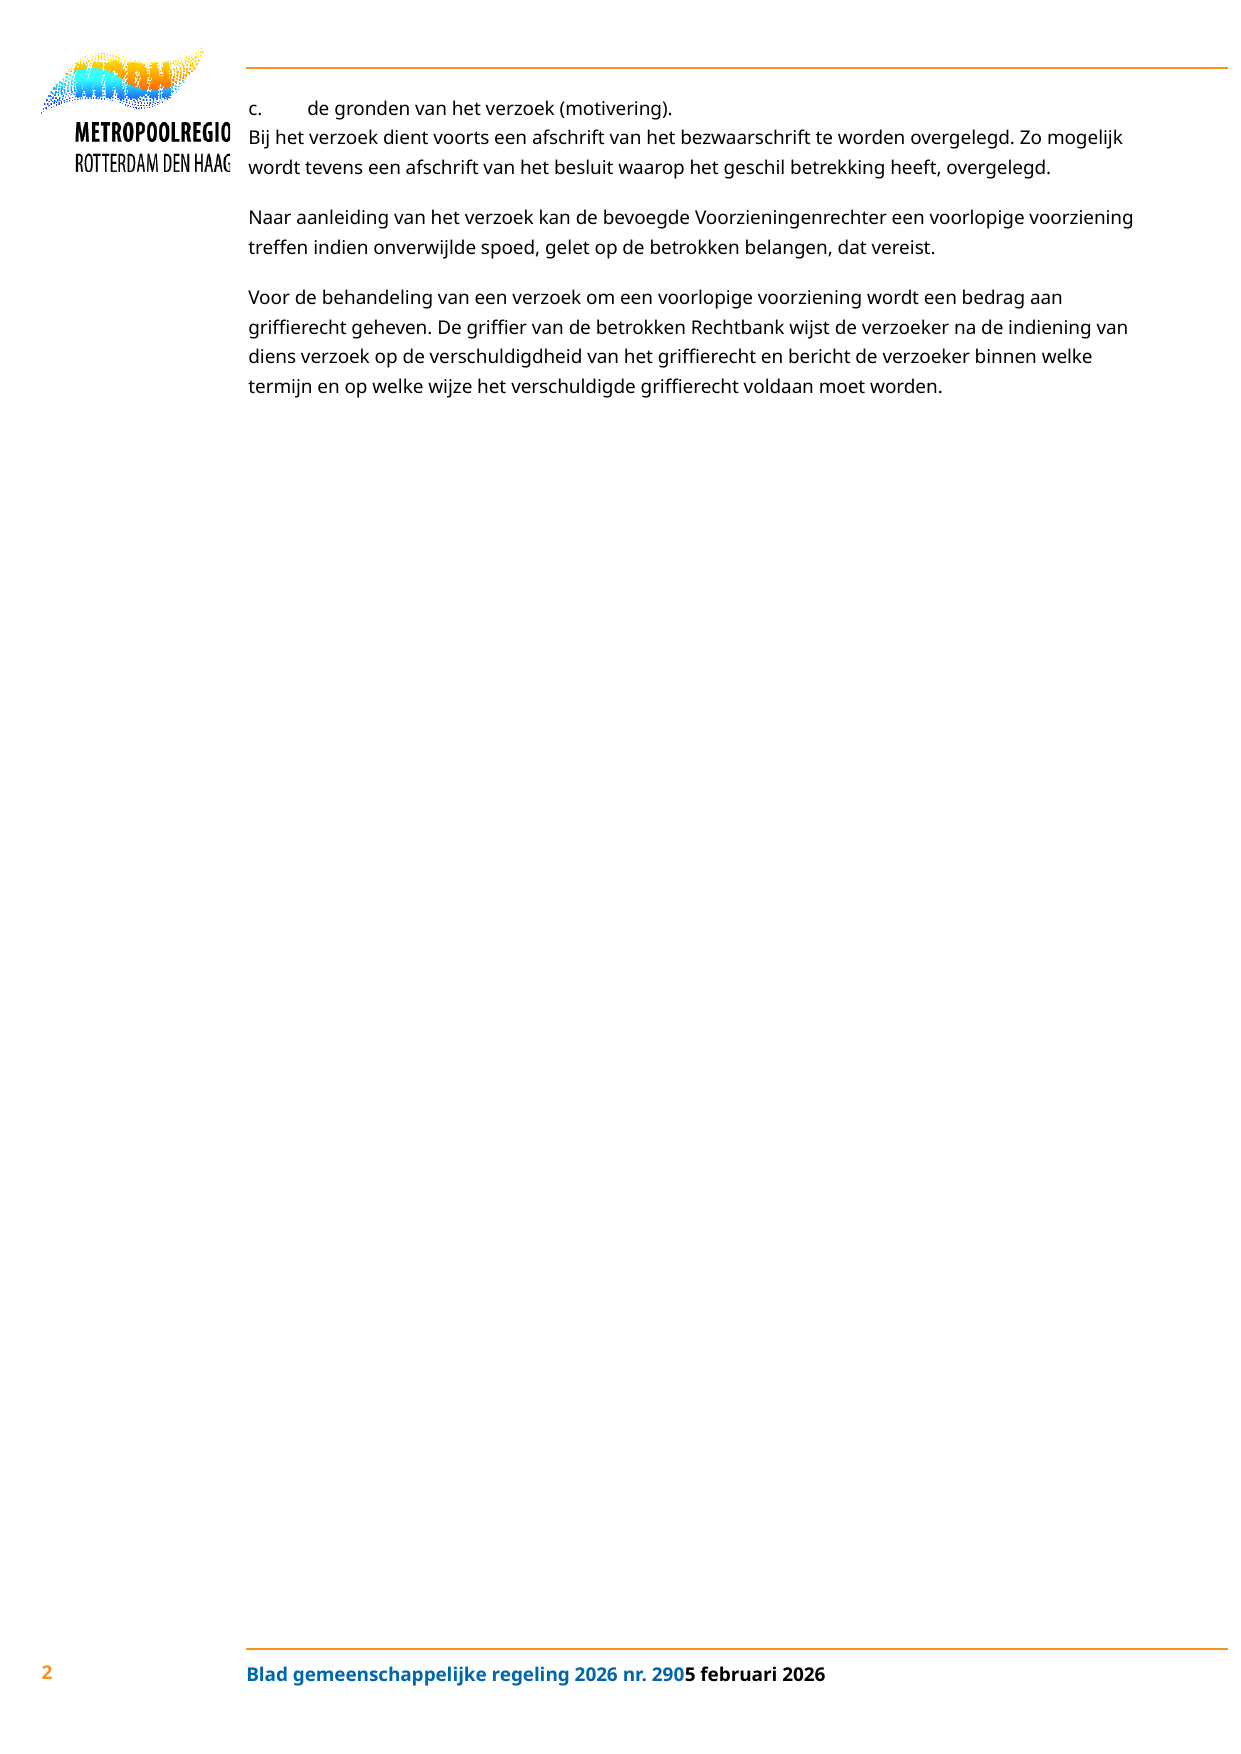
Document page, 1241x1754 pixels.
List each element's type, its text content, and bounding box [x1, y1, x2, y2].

text Bij het verzoek dient voorts een afschrift van het bezwaarschrift te worden overgelegd. Zo mogelijk wordt tevens een afschrift van het besluit waarop het geschil betrekking heeft, overgelegd. [248, 124, 1152, 180]
text Naar aanleiding van het verzoek kan de bevoegde Voorzieningenrechter een voorlopige voorziening treffen indien onverwijlde spoed, gelet op de betrokken belangen, dat vereist. [248, 204, 1152, 260]
picture [41, 47, 231, 172]
text Voor de behandeling van een verzoek om een voorlopige voorziening wordt een bedrag aan griffierecht geheven. De griffier van de betrokken Rechtbank wijst de verzoeker na de indiening van diens verzoek op de verschuldigdheid van het griffierecht en bericht de verzoeker binnen welke termijn en op welke wijze het verschuldigde griffierecht voldaan moet worden. [248, 284, 1152, 399]
list de gronden van het verzoek (motivering). [248, 95, 1152, 121]
